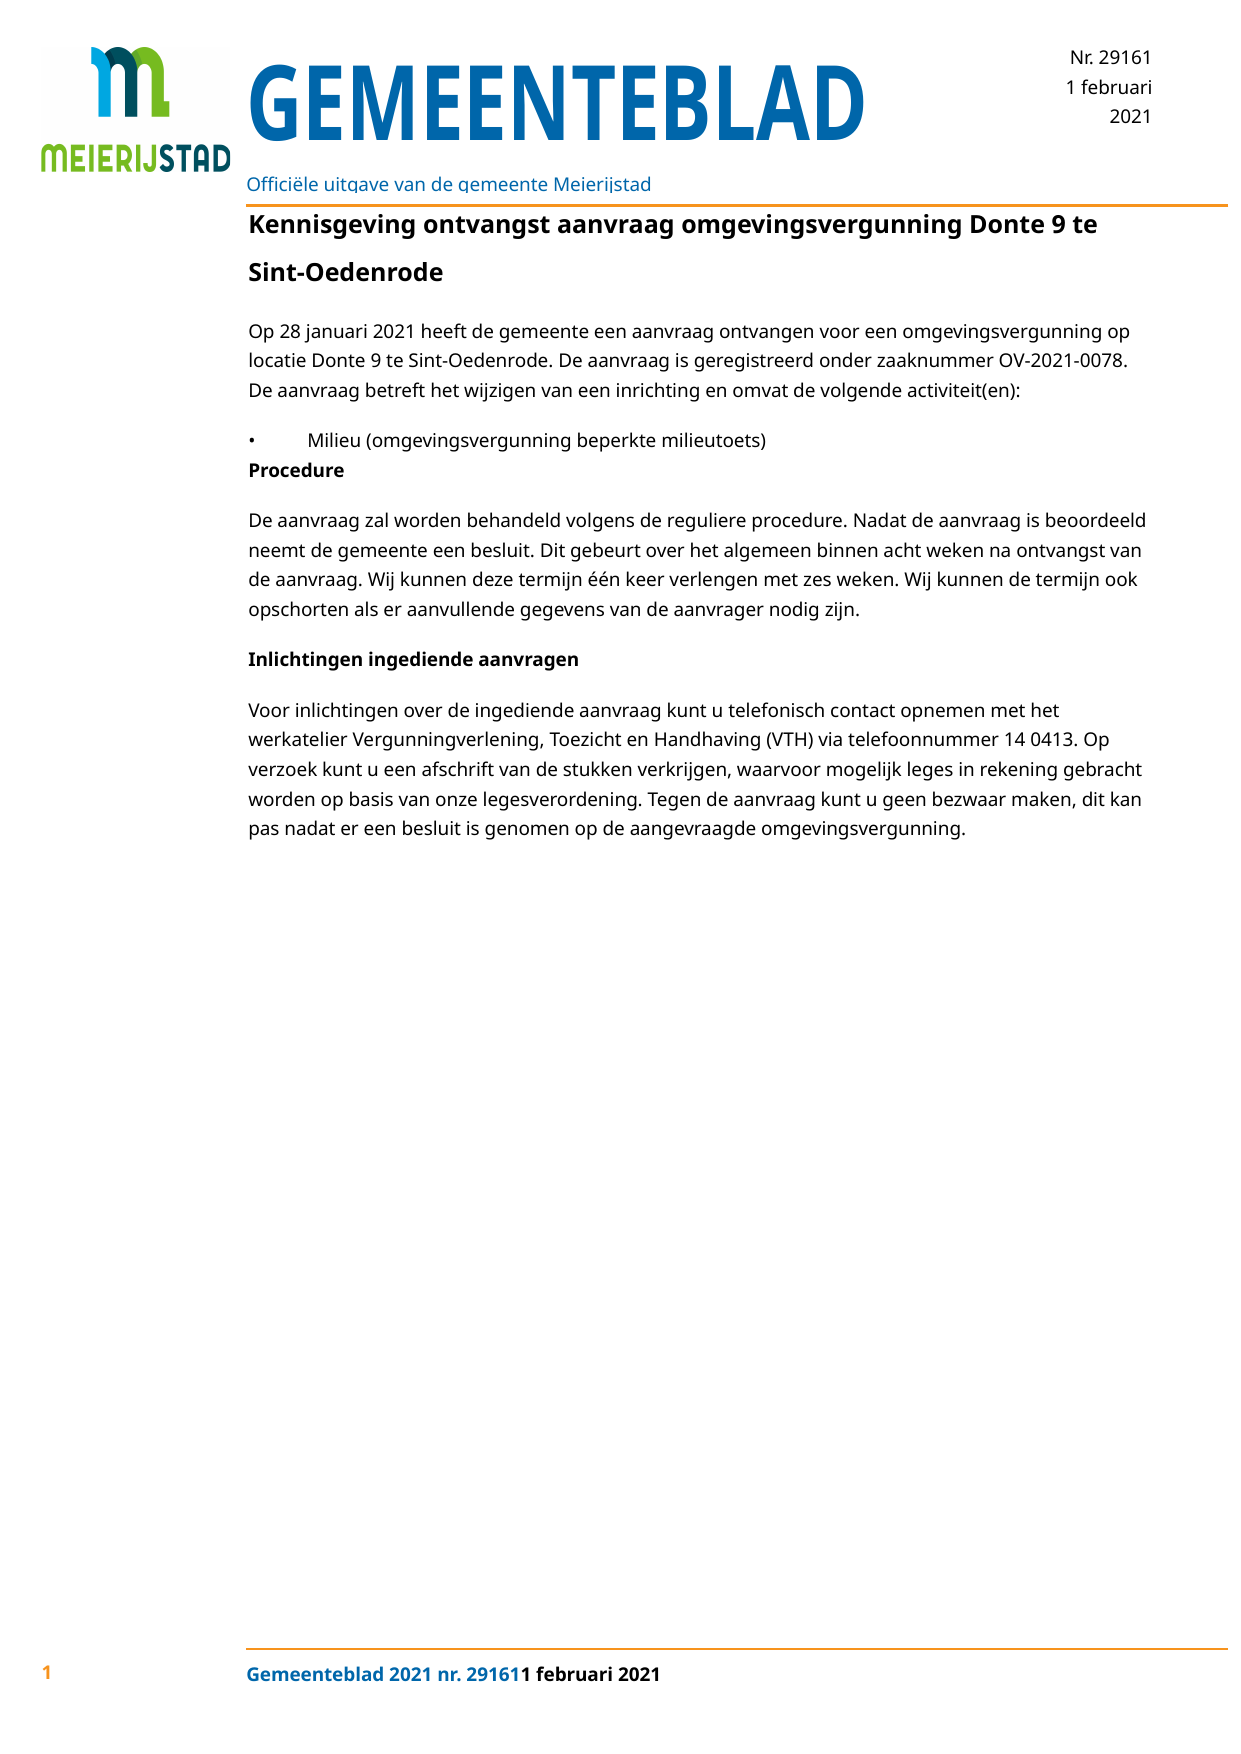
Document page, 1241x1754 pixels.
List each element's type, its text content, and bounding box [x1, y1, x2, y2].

picture [41, 47, 231, 172]
text Inlichtingen ingediende aanvragen [248, 647, 1152, 672]
text De aanvraag zal worden behandeld volgens de reguliere procedure. Nadat de aanvraag is beoordeeld neemt de gemeente een besluit. Dit gebeurt over het algemeen binnen acht weken na ontvangst van de aanvraag. Wij kunnen deze termijn één keer verlengen met zes weken. Wij kunnen de termijn ook opschorten als er aanvullende gegevens van de aanvrager nodig zijn. [248, 507, 1152, 622]
text Op 28 januari 2021 heeft de gemeente een aanvraag ontvangen voor een omgevingsvergunning op locatie Donte 9 te Sint-Oedenrode. De aanvraag is geregistreerd onder zaaknummer OV-2021-0078. De aanvraag betreft het wijzigen van een inrichting en omvat de volgende activiteit(en): [248, 318, 1152, 403]
text Voor inlichtingen over de ingediende aanvraag kunt u telefonisch contact opnemen met het werkatelier Vergunningverlening, Toezicht en Handhaving (VTH) via telefoonnummer 14 0413. Op verzoek kunt u een afschrift van de stukken verkrijgen, waarvoor mogelijk leges in rekening gebracht worden op basis van onze legesverordening. Tegen de aanvraag kunt u geen bezwaar maken, dit kan pas nadat er een besluit is genomen op de aangevraagde omgevingsvergunning. [248, 697, 1152, 841]
text Kennisgeving ontvangst aanvraag omgevingsvergunning Donte 9 te Sint-Oedenrode [248, 207, 1152, 288]
text Procedure [248, 457, 1152, 483]
list Milieu (omgevingsvergunning beperkte milieutoets) [248, 427, 1152, 453]
